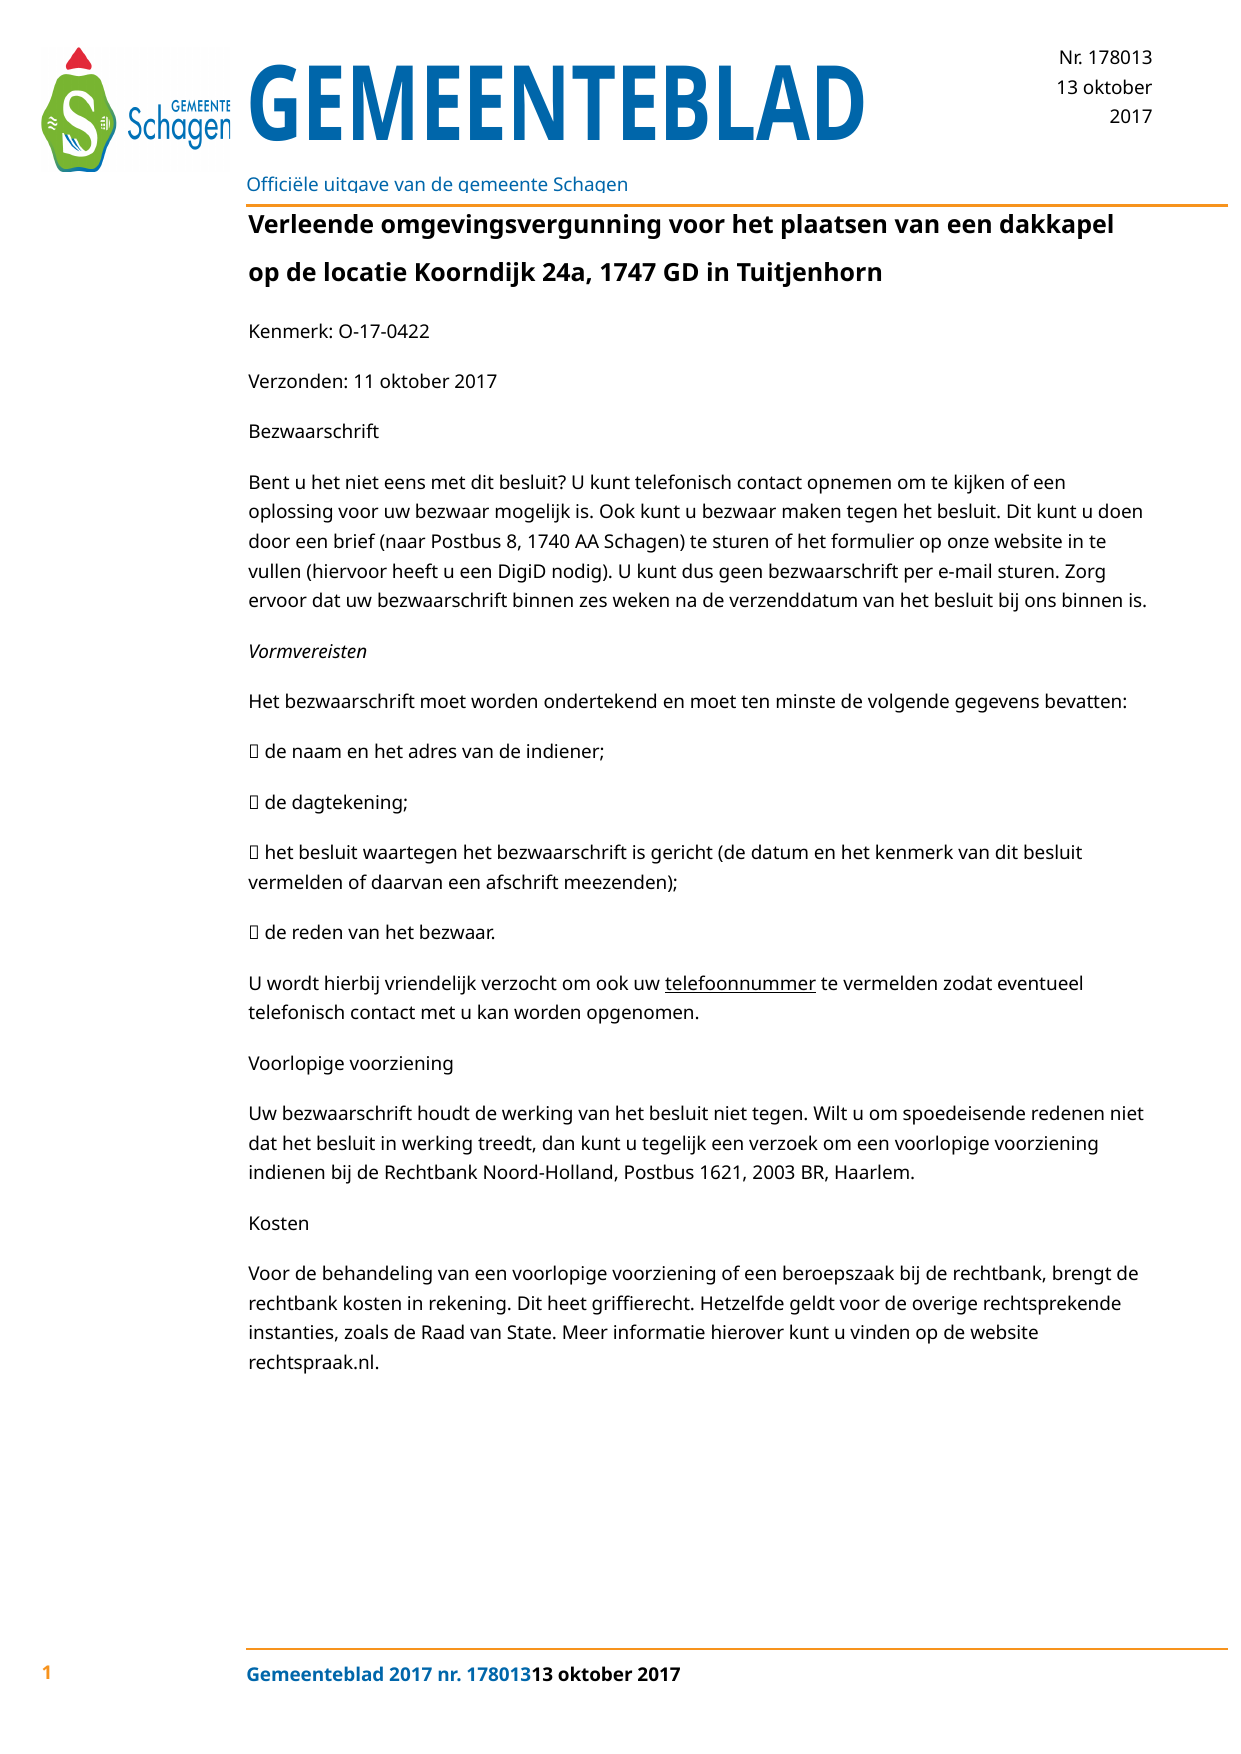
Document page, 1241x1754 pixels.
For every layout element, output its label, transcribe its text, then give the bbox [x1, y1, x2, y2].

text Voor de behandeling van een voorlopige voorziening of een beroepszaak bij de rechtbank, brengt de rechtbank kosten in rekening. Dit heet griffierecht. Hetzelfde geldt voor de overige rechtsprekende instanties, zoals de Raad van State. Meer informatie hierover kunt u vinden op de website rechtspraak.nl. [248, 1260, 1152, 1375]
text  de reden van het bezwaar. [248, 919, 1152, 945]
text Uw bezwaarschrift houdt de werking van het besluit niet tegen. Wilt u om spoedeisende redenen niet dat het besluit in werking treedt, dan kunt u tegelijk een verzoek om een voorlopige voorziening indienen bij de Rechtbank Noord-Holland, Postbus 1621, 2003 BR, Haarlem. [248, 1100, 1152, 1185]
text U wordt hierbij vriendelijk verzocht om ook uw telefoonnummer te vermelden zodat eventueel telefonisch contact met u kan worden opgenomen. [248, 970, 1152, 1025]
text Voorlopige voorziening [248, 1050, 1152, 1076]
picture [41, 47, 231, 172]
text  de dagtekening; [248, 789, 1152, 815]
text Vormvereisten [248, 638, 1152, 664]
text Kenmerk: O-17-0422 [248, 318, 1152, 344]
text  het besluit waartegen het bezwaarschrift is gericht (de datum en het kenmerk van dit besluit vermelden of daarvan een afschrift meezenden); [248, 839, 1152, 895]
text Het bezwaarschrift moet worden ondertekend en moet ten minste de volgende gegevens bevatten: [248, 688, 1152, 714]
text Verleende omgevingsvergunning voor het plaatsen van een dakkapel op de locatie Koorndijk 24a, 1747 GD in Tuitjenhorn [248, 207, 1152, 288]
text Verzonden: 11 oktober 2017 [248, 368, 1152, 394]
text  de naam en het adres van de indiener; [248, 739, 1152, 764]
text Bezwaarschrift [248, 419, 1152, 444]
text Bent u het niet eens met dit besluit? U kunt telefonisch contact opnemen om te kijken of een oplossing voor uw bezwaar mogelijk is. Ook kunt u bezwaar maken tegen het besluit. Dit kunt u doen door een brief (naar Postbus 8, 1740 AA Schagen) te sturen of het formulier op onze website in te vullen (hiervoor heeft u een DigiD nodig). U kunt dus geen bezwaarschrift per e-mail sturen. Zorg ervoor dat uw bezwaarschrift binnen zes weken na de verzenddatum van het besluit bij ons binnen is. [248, 469, 1152, 613]
text Kosten [248, 1210, 1152, 1236]
